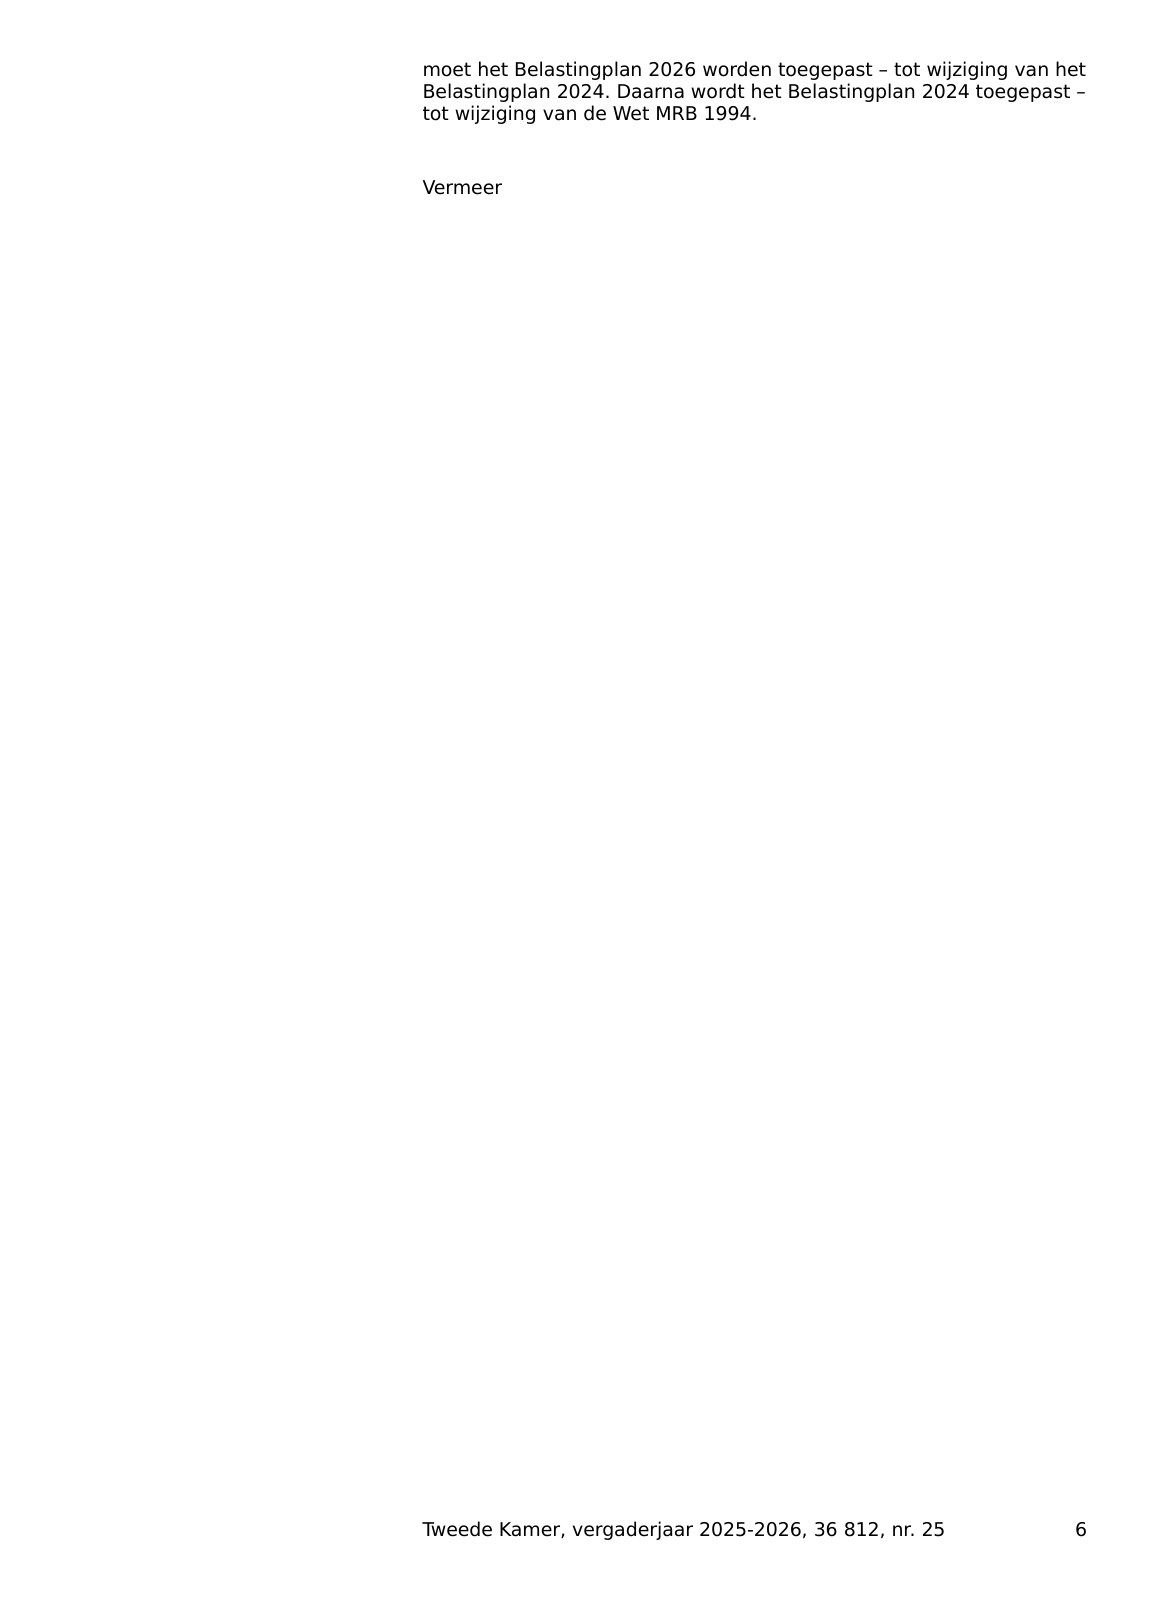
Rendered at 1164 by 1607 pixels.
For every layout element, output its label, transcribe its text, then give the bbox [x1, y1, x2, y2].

text moet het Belastingplan 2026 worden toegepast – tot wijziging van het Belastingplan 2024. Daarna wordt het Belastingplan 2024 toegepast – tot wijziging van de Wet MRB 1994. [422, 59, 1087, 125]
text Vermeer [422, 155, 1087, 199]
